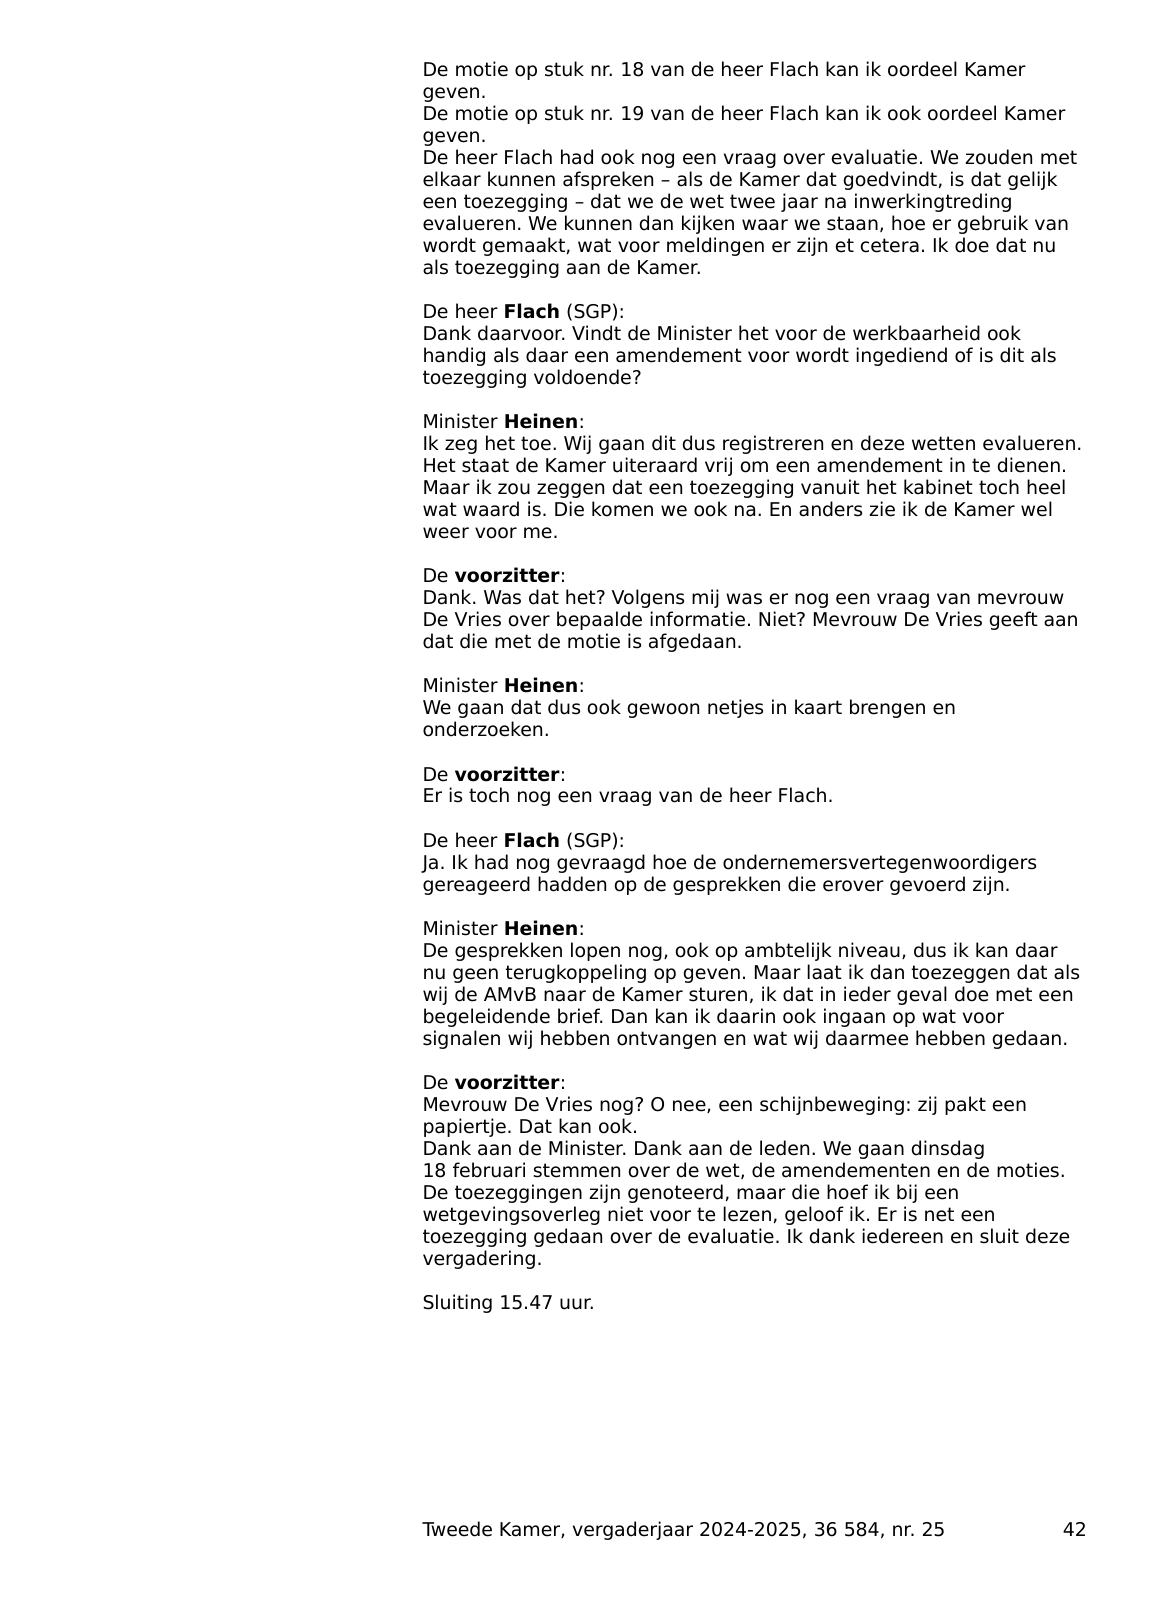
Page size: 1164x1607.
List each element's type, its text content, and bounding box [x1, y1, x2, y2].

text De motie op stuk nr. 19 van de heer Flach kan ik ook oordeel Kamer geven. [422, 103, 1087, 147]
text Minister Heinen: [422, 675, 1087, 697]
text De voorzitter: [422, 1072, 1087, 1094]
text Mevrouw De Vries nog? O nee, een schijnbeweging: zij pakt een papiertje. Dat kan ook. [422, 1094, 1087, 1138]
text Er is toch nog een vraag van de heer Flach. [422, 785, 1087, 807]
text De voorzitter: [422, 763, 1087, 785]
text Minister Heinen: [422, 918, 1087, 940]
text De voorzitter: [422, 565, 1087, 587]
text De heer Flach had ook nog een vraag over evaluatie. We zouden met elkaar kunnen afspreken – als de Kamer dat goedvindt, is dat gelijk een toezegging – dat we de wet twee jaar na inwerkingtreding evalueren. We kunnen dan kijken waar we staan, hoe er gebruik van wordt gemaakt, wat voor meldingen er zijn et cetera. Ik doe dat nu als toezegging aan de Kamer. [422, 147, 1087, 279]
text Dank aan de Minister. Dank aan de leden. We gaan dinsdag 18 februari stemmen over de wet, de amendementen en de moties. De toezeggingen zijn genoteerd, maar die hoef ik bij een wetgevingsoverleg niet voor te lezen, geloof ik. Er is net een toezegging gedaan over de evaluatie. Ik dank iedereen en sluit deze vergadering. [422, 1138, 1087, 1269]
text De gesprekken lopen nog, ook op ambtelijk niveau, dus ik kan daar nu geen terugkoppeling op geven. Maar laat ik dan toezeggen dat als wij de AMvB naar de Kamer sturen, ik dat in ieder geval doe met een begeleidende brief. Dan kan ik daarin ook ingaan op wat voor signalen wij hebben ontvangen en wat wij daarmee hebben gedaan. [422, 940, 1087, 1049]
text Sluiting 15.47 uur. [422, 1292, 1087, 1314]
text De motie op stuk nr. 18 van de heer Flach kan ik oordeel Kamer geven. [422, 59, 1087, 103]
text Dank daarvoor. Vindt de Minister het voor de werkbaarheid ook handig als daar een amendement voor wordt ingediend of is dit als toezegging voldoende? [422, 323, 1087, 389]
text De heer Flach (SGP): [422, 829, 1087, 852]
text Minister Heinen: [422, 411, 1087, 433]
text De heer Flach (SGP): [422, 301, 1087, 323]
text Dank. Was dat het? Volgens mij was er nog een vraag van mevrouw De Vries over bepaalde informatie. Niet? Mevrouw De Vries geeft aan dat die met de motie is afgedaan. [422, 587, 1087, 653]
text We gaan dat dus ook gewoon netjes in kaart brengen en onderzoeken. [422, 697, 1087, 741]
text Ja. Ik had nog gevraagd hoe de ondernemersvertegenwoordigers gereageerd hadden op de gesprekken die erover gevoerd zijn. [422, 852, 1087, 896]
text Ik zeg het toe. Wij gaan dit dus registreren en deze wetten evalueren. Het staat de Kamer uiteraard vrij om een amendement in te dienen. Maar ik zou zeggen dat een toezegging vanuit het kabinet toch heel wat waard is. Die komen we ook na. En anders zie ik de Kamer wel weer voor me. [422, 433, 1087, 543]
